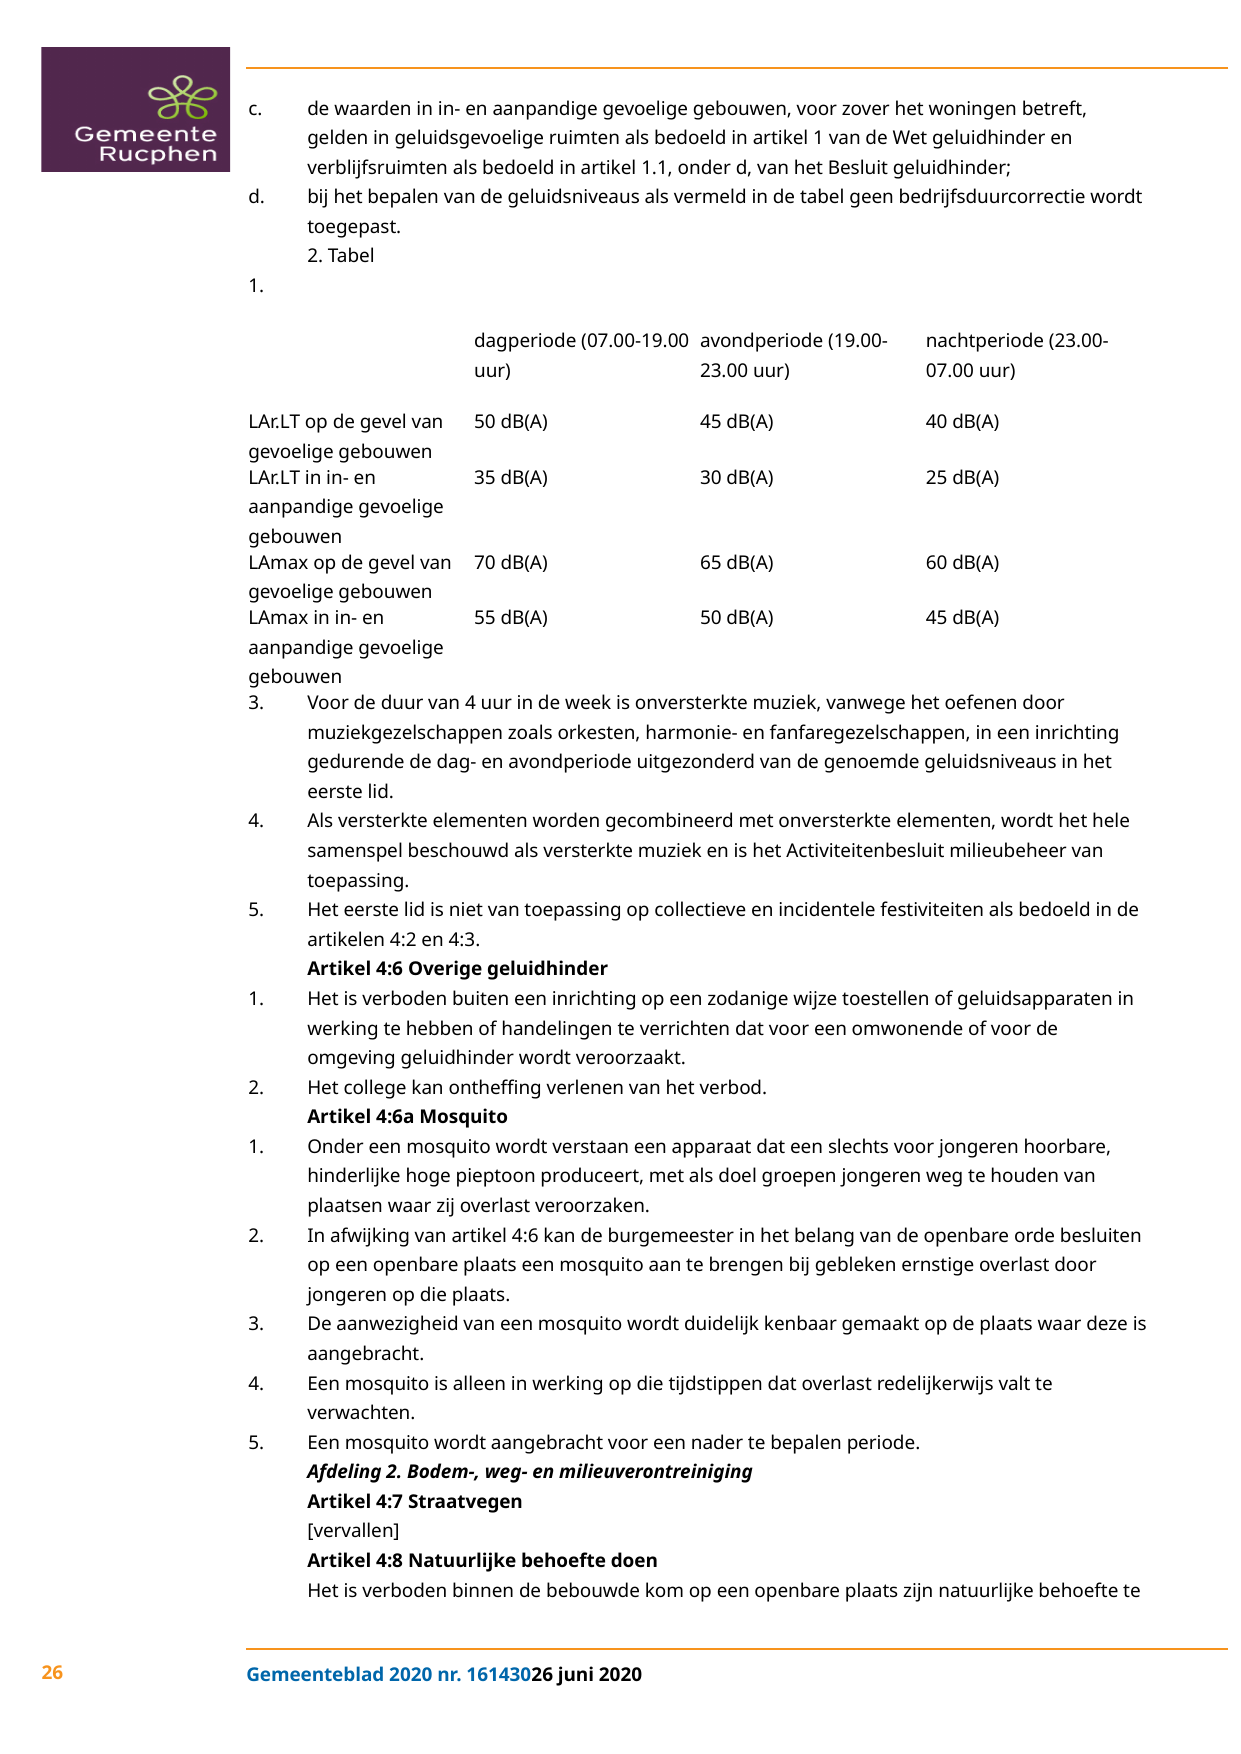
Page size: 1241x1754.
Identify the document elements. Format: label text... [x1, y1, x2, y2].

table_cell 45 dB(A) [700, 409, 926, 464]
table_cell [926, 383, 1152, 409]
list de waarden in in- en aanpandige gevoelige gebouwen, voor zover het woningen betreft, gelden in geluidsgevoelige ruimten als bedoeld in artikel 1 van de Wet geluidhinder en verblijfsruimten als bedoeld in artikel 1.1, onder d, van het Besluit geluidhinder; [248, 95, 1152, 180]
table_cell LAmax op de gevel van gevoelige gebouwen [248, 549, 474, 604]
table_header [248, 328, 474, 383]
list Artikel 4:6 Overige geluidhinder [248, 956, 1152, 981]
table_cell 45 dB(A) [926, 604, 1152, 689]
table_header avondperiode (19.00-23.00 uur) [700, 328, 926, 383]
table_cell 55 dB(A) [474, 604, 700, 689]
table_cell 50 dB(A) [700, 604, 926, 689]
list Afdeling 2. Bodem-, weg- en milieuverontreiniging [248, 1458, 1152, 1484]
list Voor de duur van 4 uur in de week is onversterkte muziek, vanwege het oefenen door muziekgezelschappen zoals orkesten, harmonie- en fanfaregezelschappen, in een inrichting gedurende de dag- en avondperiode uitgezonderd van de genoemde geluidsniveaus in het eerste lid. [248, 689, 1152, 804]
list 2. Tabel [248, 243, 1152, 268]
list In afwijking van artikel 4:6 kan de burgemeester in het belang van de openbare orde besluiten op een openbare plaats een mosquito aan te brengen bij gebleken ernstige overlast door jongeren op die plaats. [248, 1222, 1152, 1307]
list Het eerste lid is niet van toepassing op collectieve en incidentele festiviteiten als bedoeld in de artikelen 4:2 en 4:3. [248, 896, 1152, 952]
list Onder een mosquito wordt verstaan een apparaat dat een slechts voor jongeren hoorbare, hinderlijke hoge pieptoon produceert, met als doel groepen jongeren weg te houden van plaatsen waar zij overlast veroorzaken. [248, 1133, 1152, 1218]
list Een mosquito wordt aangebracht voor een nader te bepalen periode. [248, 1429, 1152, 1454]
table_cell 35 dB(A) [474, 464, 700, 549]
list Artikel 4:6a Mosquito [248, 1103, 1152, 1129]
table_cell [474, 383, 700, 409]
table_cell 60 dB(A) [926, 549, 1152, 604]
list [vervallen] [248, 1518, 1152, 1543]
list Het is verboden buiten een inrichting op een zodanige wijze toestellen of geluidsapparaten in werking te hebben of handelingen te verrichten dat voor een omwonende of voor de omgeving geluidhinder wordt veroorzaakt. [248, 985, 1152, 1070]
list Artikel 4:8 Natuurlijke behoefte doen [248, 1547, 1152, 1573]
table_cell 40 dB(A) [926, 409, 1152, 464]
list Artikel 4:7 Straatvegen [248, 1488, 1152, 1514]
table_cell 25 dB(A) [926, 464, 1152, 549]
table_header dagperiode (07.00-19.00 uur) [474, 328, 700, 383]
table_cell [248, 383, 474, 409]
list De aanwezigheid van een mosquito wordt duidelijk kenbaar gemaakt op de plaats waar deze is aangebracht. [248, 1311, 1152, 1366]
table_cell 70 dB(A) [474, 549, 700, 604]
table_cell LAmax in in- en aanpandige gevoelige gebouwen [248, 604, 474, 689]
table_cell 65 dB(A) [700, 549, 926, 604]
table_cell 50 dB(A) [474, 409, 700, 464]
table_cell LAr.LT op de gevel van gevoelige gebouwen [248, 409, 474, 464]
table_cell [700, 383, 926, 409]
list Het college kan ontheffing verlenen van het verbod. [248, 1074, 1152, 1099]
table_cell 30 dB(A) [700, 464, 926, 549]
list Het is verboden binnen de bebouwde kom op een openbare plaats zijn natuurlijke behoefte te [248, 1577, 1152, 1602]
list Als versterkte elementen worden gecombineerd met onversterkte elementen, wordt het hele samenspel beschouwd als versterkte muziek en is het Activiteitenbesluit milieubeheer van toepassing. [248, 808, 1152, 892]
picture [41, 47, 231, 172]
table_cell LAr.LT in in- en aanpandige gevoelige gebouwen [248, 464, 474, 549]
list Een mosquito is alleen in werking op die tijdstippen dat overlast redelijkerwijs valt te verwachten. [248, 1370, 1152, 1425]
table_header nachtperiode (23.00-07.00 uur) [926, 328, 1152, 383]
list bij het bepalen van de geluidsniveaus als vermeld in de tabel geen bedrijfsduurcorrectie wordt toegepast. [248, 183, 1152, 239]
